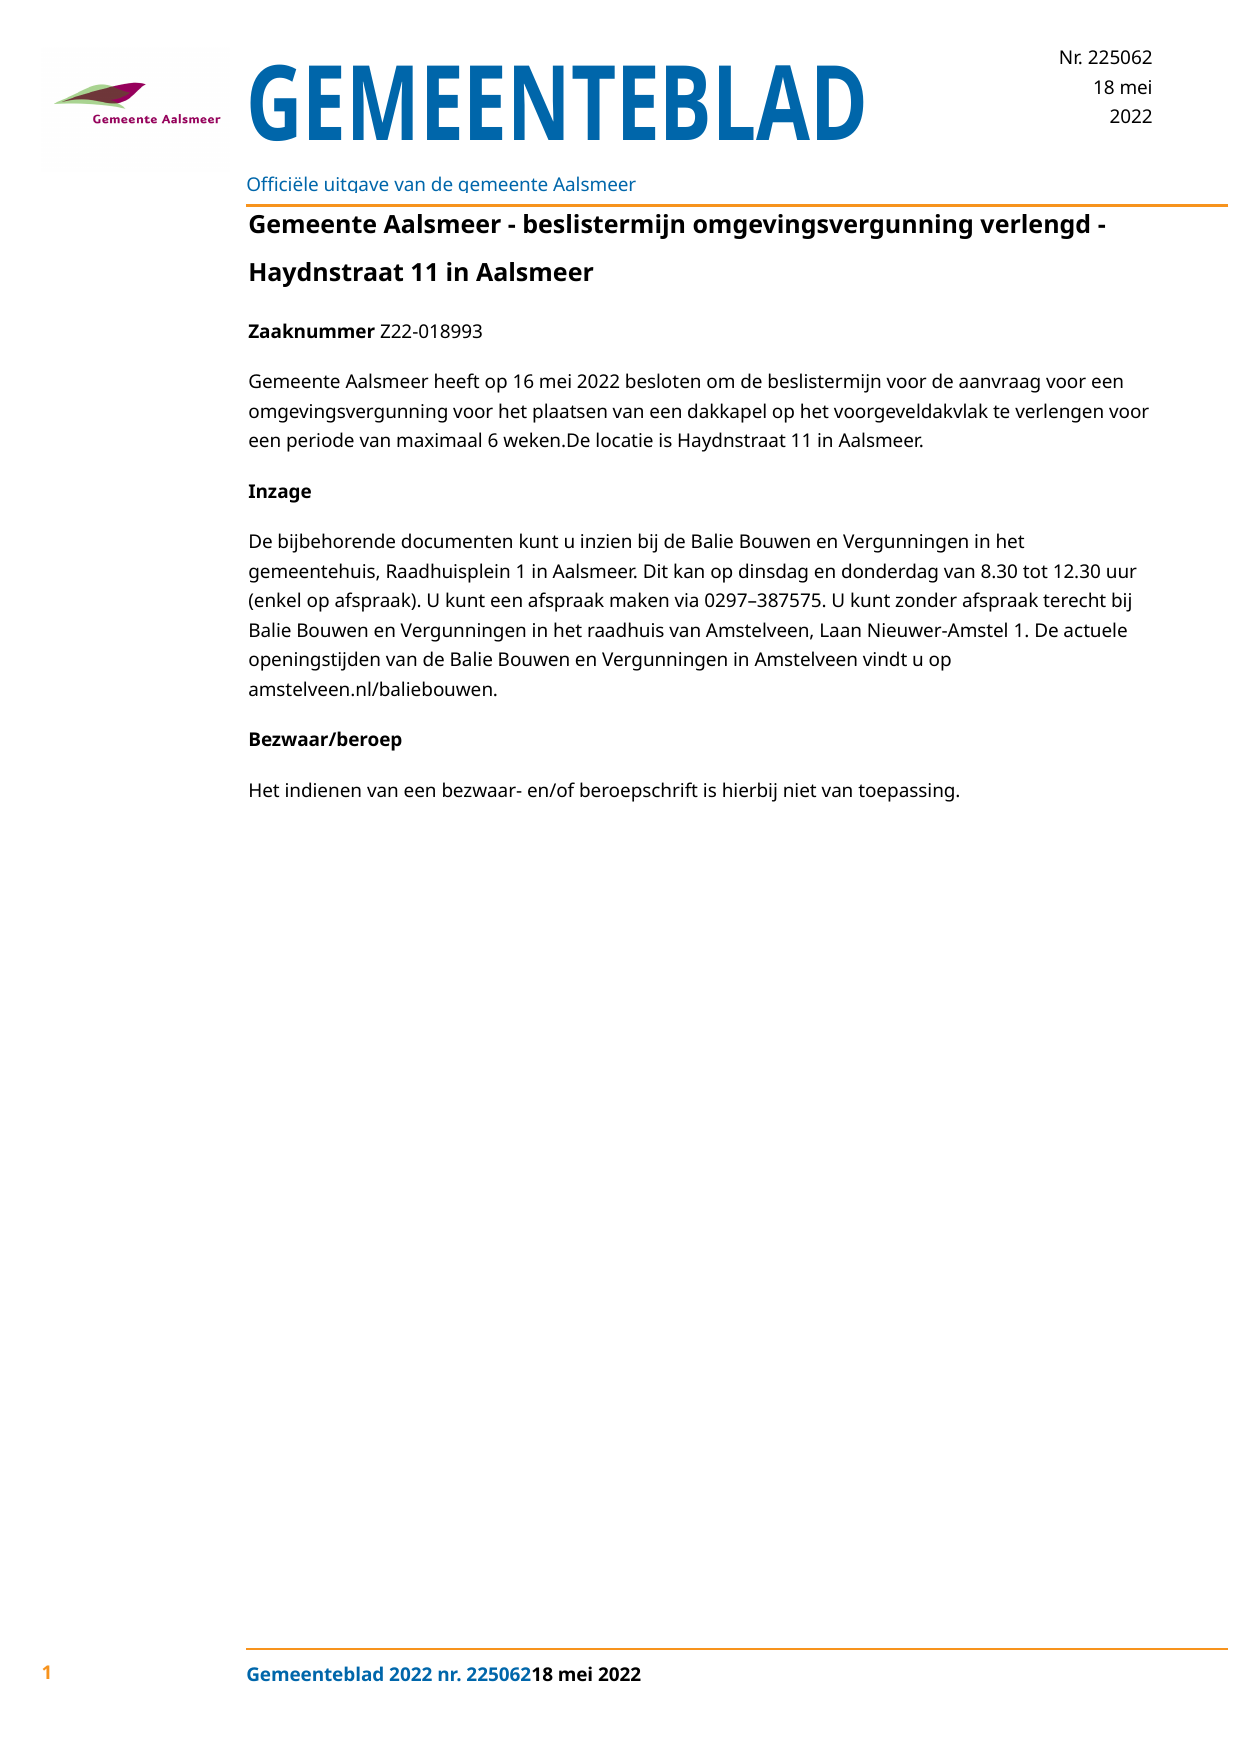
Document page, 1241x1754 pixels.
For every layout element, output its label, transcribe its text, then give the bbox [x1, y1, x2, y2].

text Gemeente Aalsmeer heeft op 16 mei 2022 besloten om de beslistermijn voor de aanvraag voor een omgevingsvergunning voor het plaatsen van een dakkapel op het voorgeveldakvlak te verlengen voor een periode van maximaal 6 weken.De locatie is Haydnstraat 11 in Aalsmeer. [248, 368, 1152, 453]
picture [41, 47, 231, 172]
text Gemeente Aalsmeer - beslistermijn omgevingsvergunning verlengd - Haydnstraat 11 in Aalsmeer [248, 207, 1152, 288]
text Zaaknummer Z22-018993 [248, 318, 1152, 344]
text Het indienen van een bezwaar- en/of beroepschrift is hierbij niet van toepassing. [248, 777, 1152, 803]
text De bijbehorende documenten kunt u inzien bij de Balie Bouwen en Vergunningen in het gemeentehuis, Raadhuisplein 1 in Aalsmeer. Dit kan op dinsdag en donderdag van 8.30 tot 12.30 uur (enkel op afspraak). U kunt een afspraak maken via 0297–387575. U kunt zonder afspraak terecht bij Balie Bouwen en Vergunningen in het raadhuis van Amstelveen, Laan Nieuwer-Amstel 1. De actuele openingstijden van de Balie Bouwen en Vergunningen in Amstelveen vindt u op amstelveen.nl/baliebouwen. [248, 528, 1152, 702]
text Inzage [248, 478, 1152, 504]
text Bezwaar/beroep [248, 727, 1152, 752]
